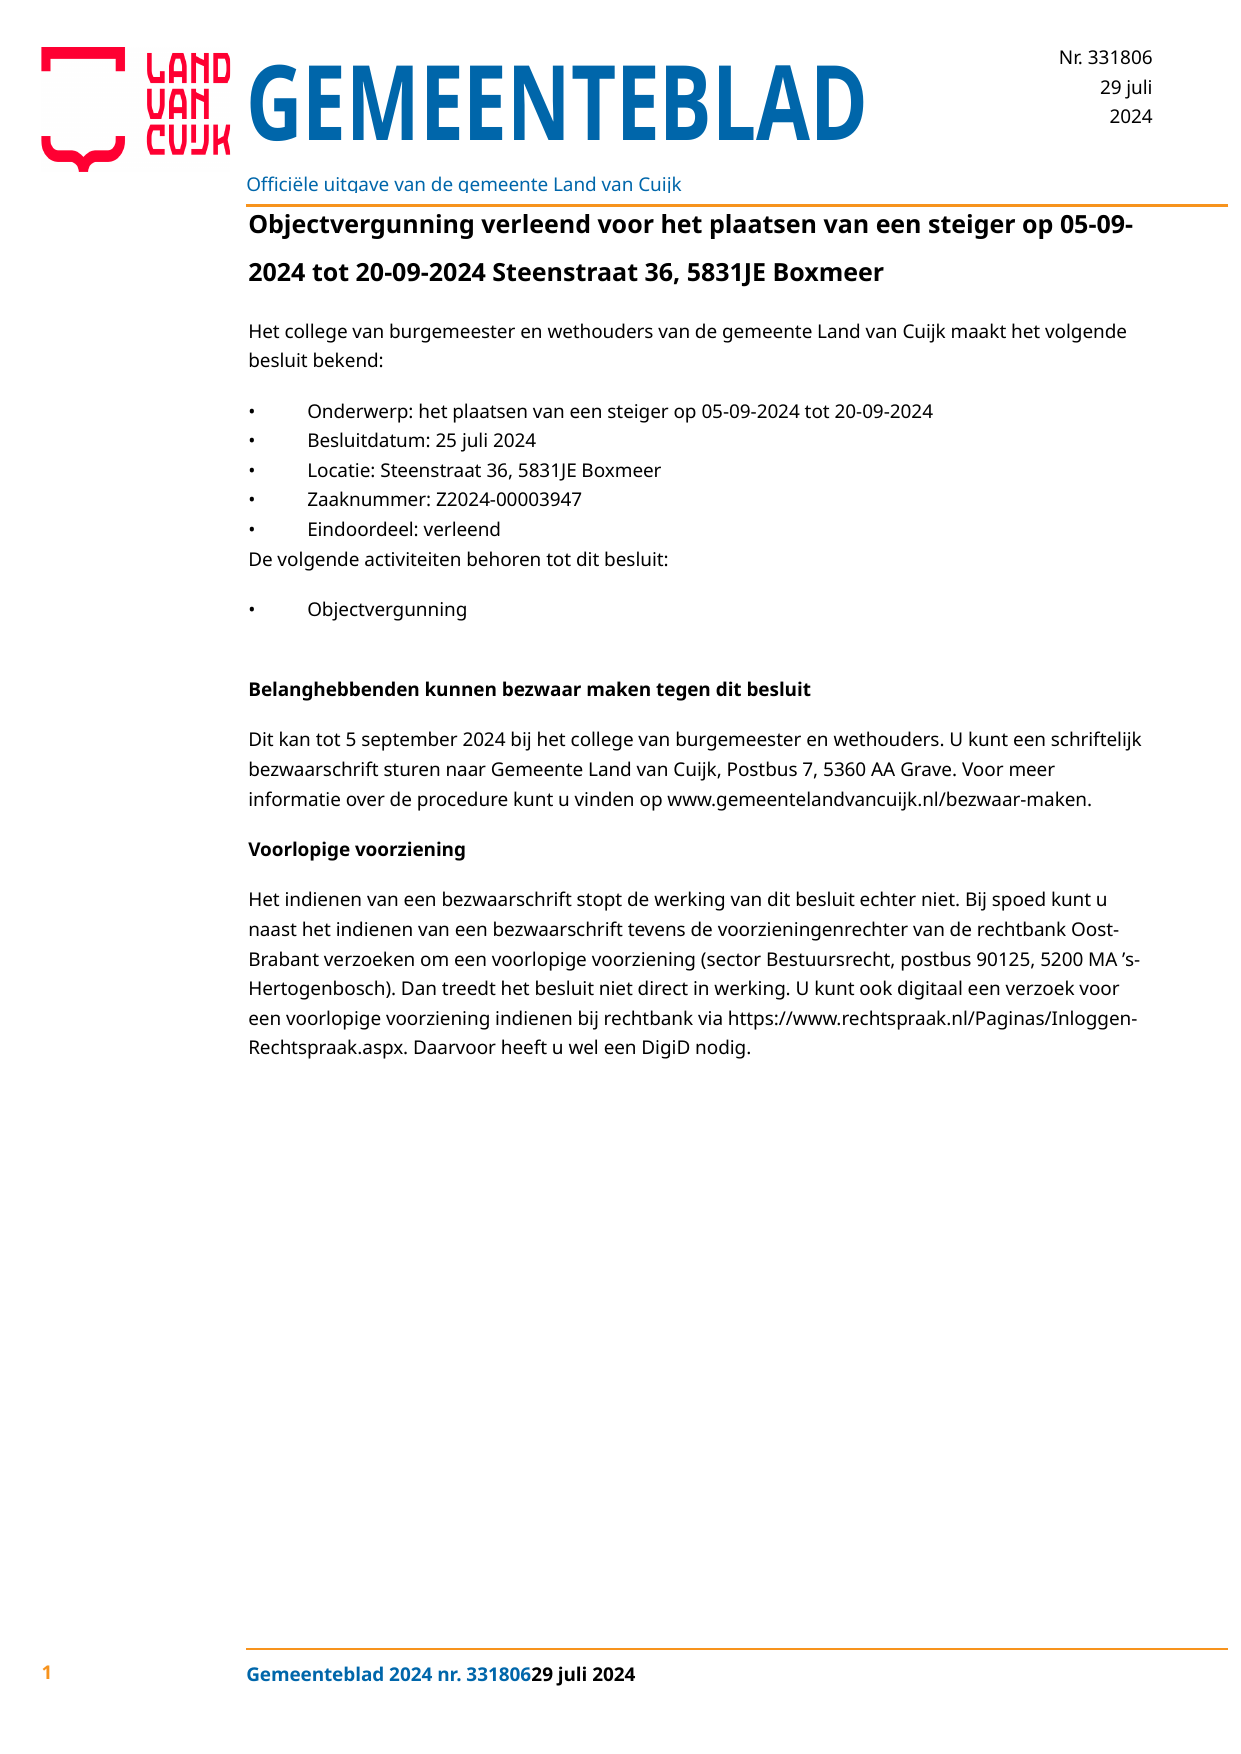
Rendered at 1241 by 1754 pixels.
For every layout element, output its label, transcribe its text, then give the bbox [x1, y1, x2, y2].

text Het college van burgemeester en wethouders van de gemeente Land van Cuijk maakt het volgende besluit bekend: [248, 318, 1152, 373]
text Voorlopige voorziening [248, 836, 1152, 862]
text Dit kan tot 5 september 2024 bij het college van burgemeester en wethouders. U kunt een schriftelijk bezwaarschrift sturen naar Gemeente Land van Cuijk, Postbus 7, 5360 AA Grave. Voor meer informatie over de procedure kunt u vinden op www.gemeentelandvancuijk.nl/bezwaar-maken. [248, 727, 1152, 812]
list Zaaknummer: Z2024-00003947 [248, 487, 1152, 512]
picture [41, 47, 231, 172]
text De volgende activiteiten behoren tot dit besluit: [248, 546, 1152, 572]
text Belanghebbenden kunnen bezwaar maken tegen dit besluit [248, 676, 1152, 702]
list Eindoordeel: verleend [248, 516, 1152, 542]
list Onderwerp: het plaatsen van een steiger op 05-09-2024 tot 20-09-2024 [248, 398, 1152, 424]
text Het indienen van een bezwaarschrift stopt de werking van dit besluit echter niet. Bij spoed kunt u naast het indienen van een bezwaarschrift tevens de voorzieningenrechter van de rechtbank Oost-Brabant verzoeken om een voorlopige voorziening (sector Bestuursrecht, postbus 90125, 5200 MA ’s-Hertogenbosch). Dan treedt het besluit niet direct in werking. U kunt ook digitaal een verzoek voor een voorlopige voorziening indienen bij rechtbank via https://www.rechtspraak.nl/Paginas/Inloggen-Rechtspraak.aspx. Daarvoor heeft u wel een DigiD nodig. [248, 887, 1152, 1060]
list Locatie: Steenstraat 36, 5831JE Boxmeer [248, 457, 1152, 483]
list Besluitdatum: 25 juli 2024 [248, 427, 1152, 453]
text Objectvergunning verleend voor het plaatsen van een steiger op 05-09-2024 tot 20-09-2024 Steenstraat 36, 5831JE Boxmeer [248, 207, 1152, 288]
list Objectvergunning [248, 596, 1152, 622]
